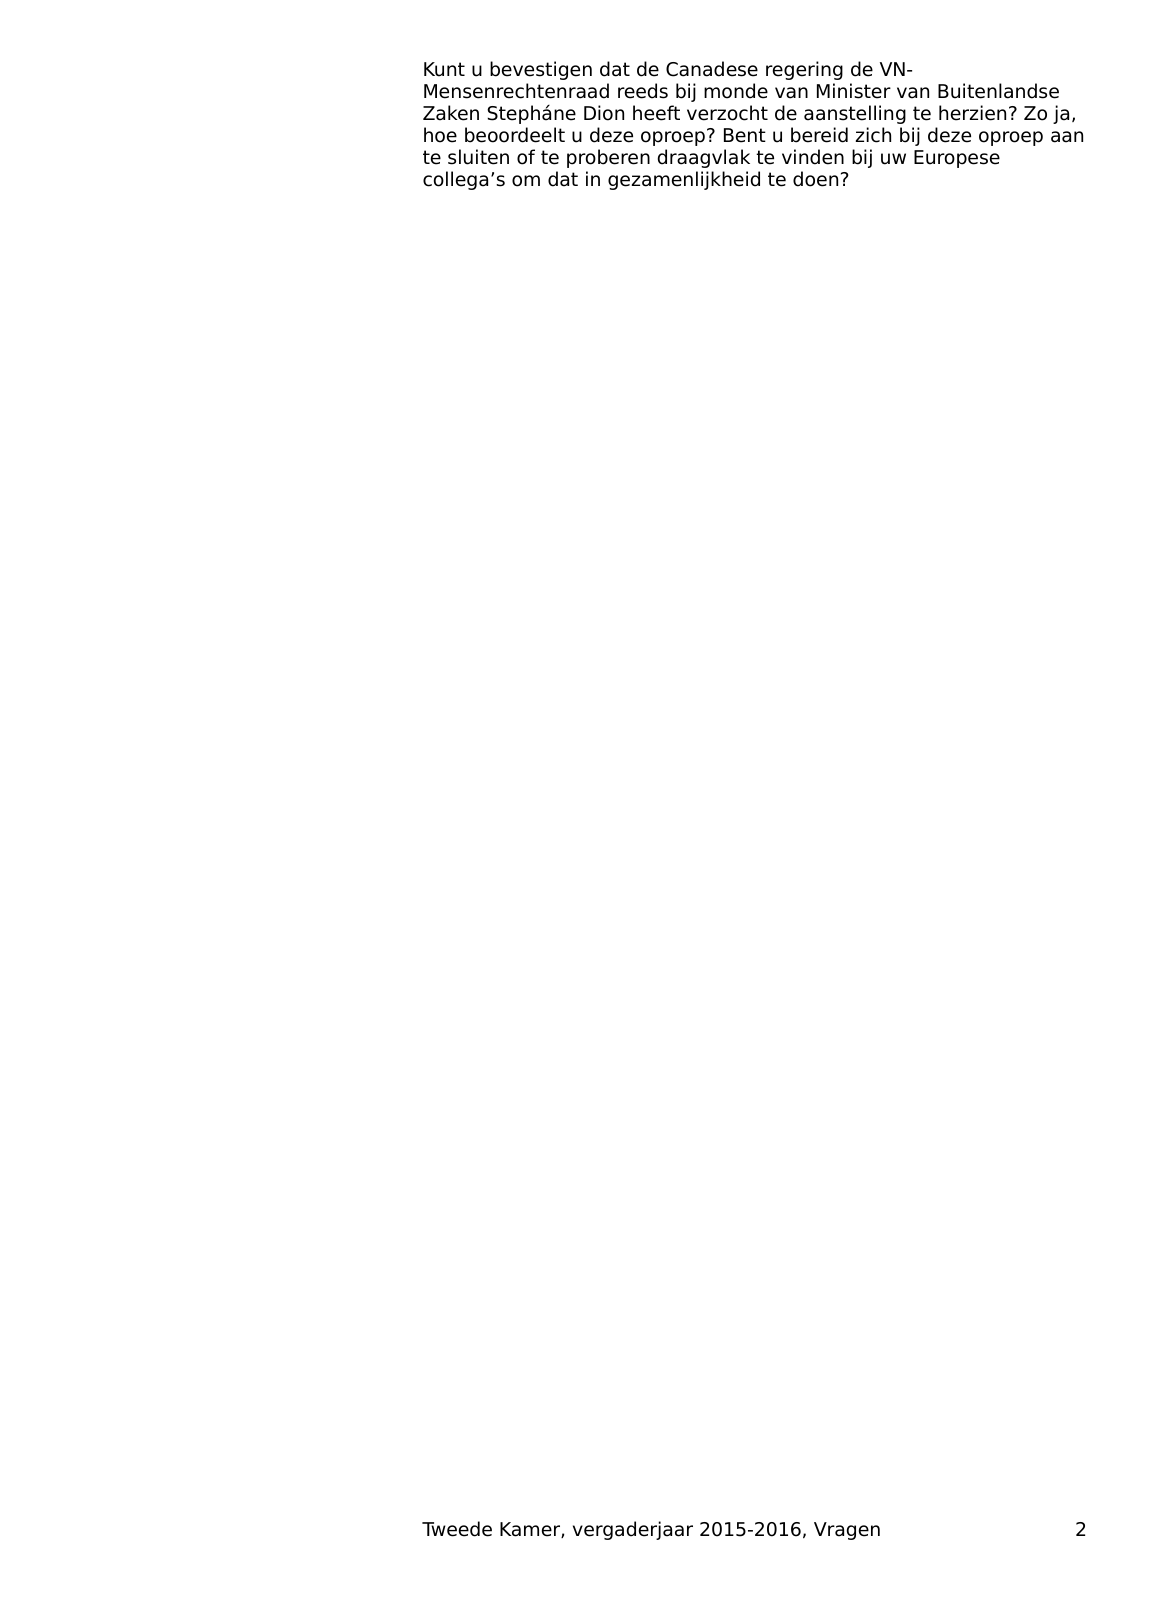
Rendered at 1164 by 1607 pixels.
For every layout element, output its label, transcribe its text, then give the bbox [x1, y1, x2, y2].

text Kunt u bevestigen dat de Canadese regering de VN-Mensenrechtenraad reeds bij monde van Minister van Buitenlandse Zaken Stepháne Dion heeft verzocht de aanstelling te herzien? Zo ja, hoe beoordeelt u deze oproep? Bent u bereid zich bij deze oproep aan te sluiten of te proberen draagvlak te vinden bij uw Europese collega’s om dat in gezamenlijkheid te doen? [422, 59, 1087, 191]
